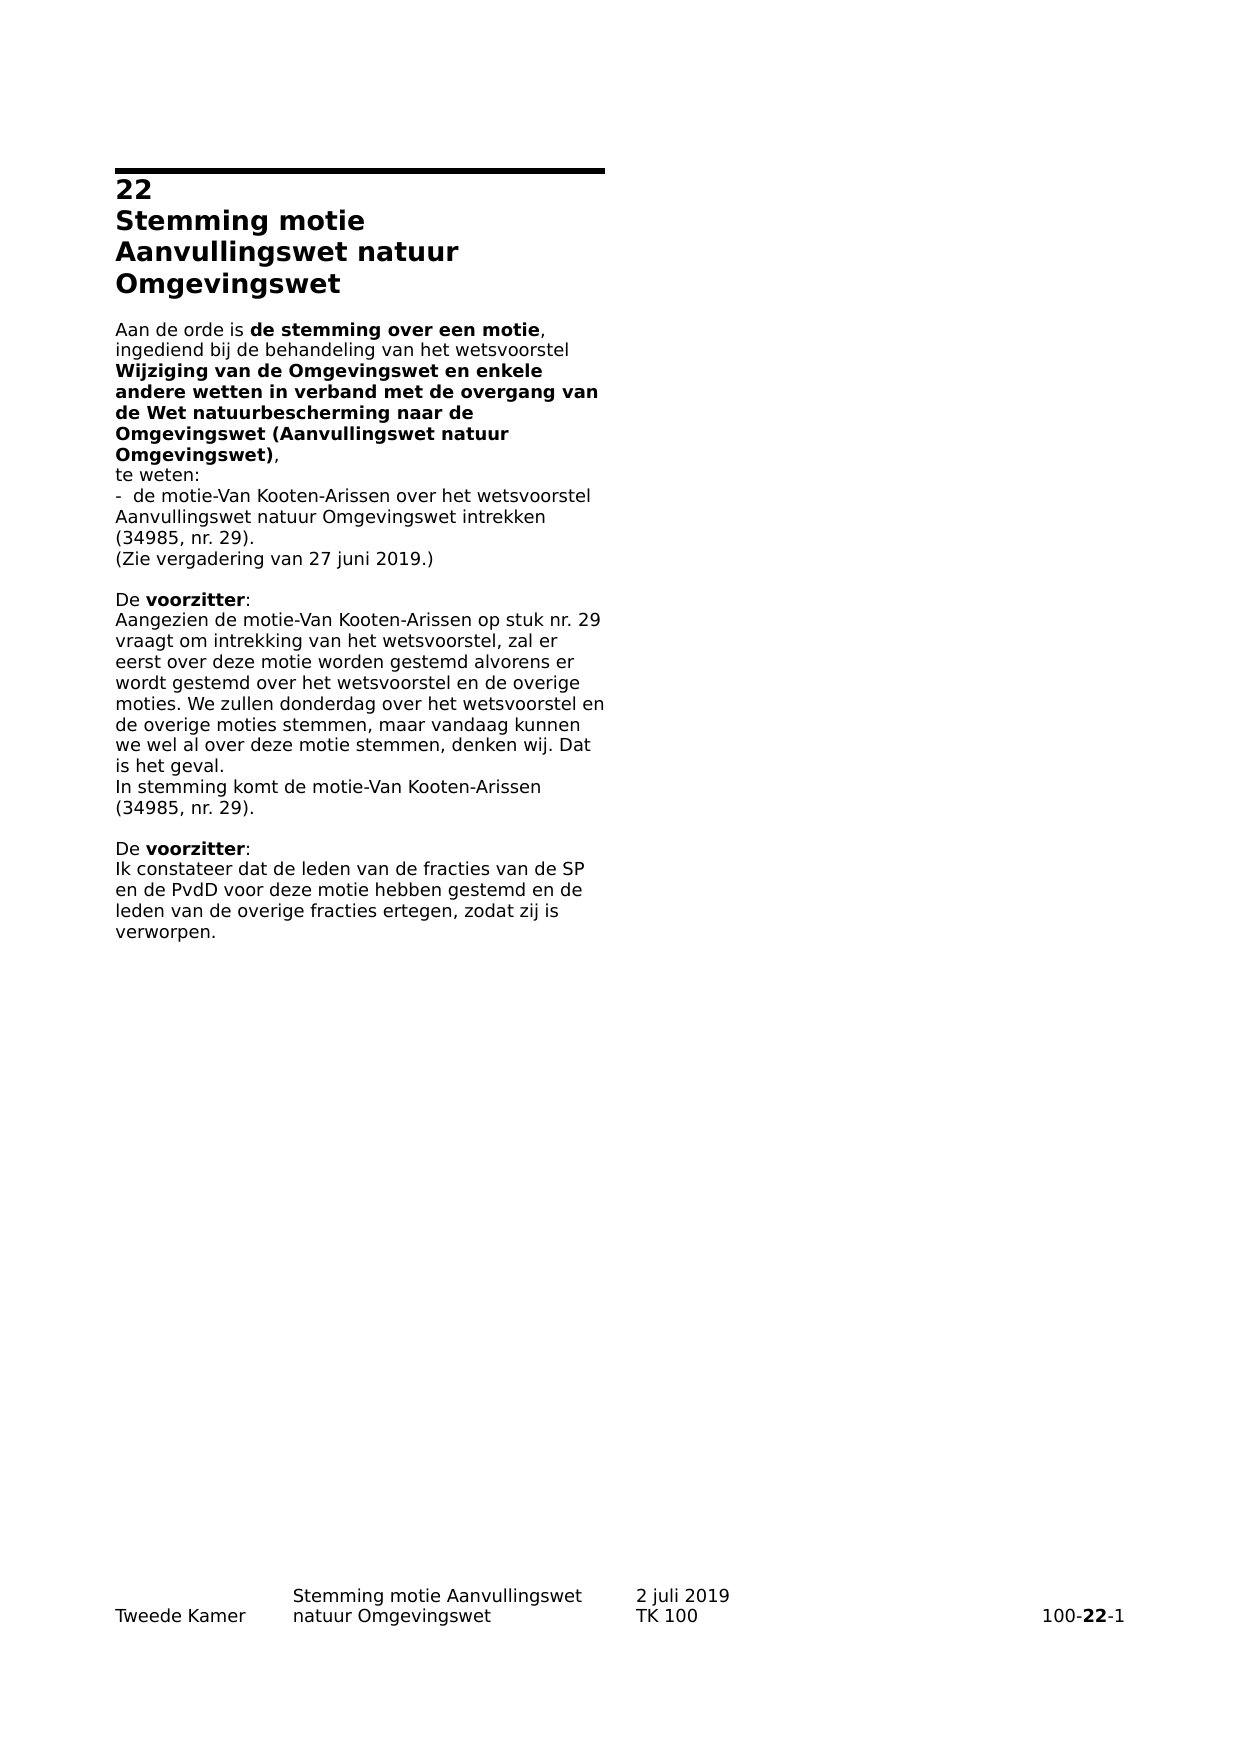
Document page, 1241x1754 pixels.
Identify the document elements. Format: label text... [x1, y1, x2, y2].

text (Zie vergadering van 27 juni 2019.) [115, 548, 605, 569]
text De voorzitter: [115, 589, 605, 610]
text In stemming komt de motie-Van Kooten-Arissen (34985, nr. 29). [115, 777, 605, 818]
list de motie-Van Kooten-Arissen over het wetsvoorstel Aanvullingswet natuur Omgevingswet intrekken (34985, nr. 29). [115, 486, 605, 548]
title 22 Stemming motie Aanvullingswet natuur Omgevingswet [115, 174, 605, 299]
text Ik constateer dat de leden van de fracties van de SP en de PvdD voor deze motie hebben gestemd en de leden van de overige fracties ertegen, zodat zij is verworpen. [115, 859, 605, 942]
text te weten: [115, 465, 605, 486]
text Aan de orde is de stemming over een motie, ingediend bij de behandeling van het wetsvoorstel Wijziging van de Omgevingswet en enkele andere wetten in verband met de overgang van de Wet natuurbescherming naar de Omgevingswet (Aanvullingswet natuur Omgevingswet), [115, 319, 605, 465]
text De voorzitter: [115, 838, 605, 859]
text Aangezien de motie-Van Kooten-Arissen op stuk nr. 29 vraagt om intrekking van het wetsvoorstel, zal er eerst over deze motie worden gestemd alvorens er wordt gestemd over het wetsvoorstel en de overige moties. We zullen donderdag over het wetsvoorstel en de overige moties stemmen, maar vandaag kunnen we wel al over deze motie stemmen, denken wij. Dat is het geval. [115, 610, 605, 777]
